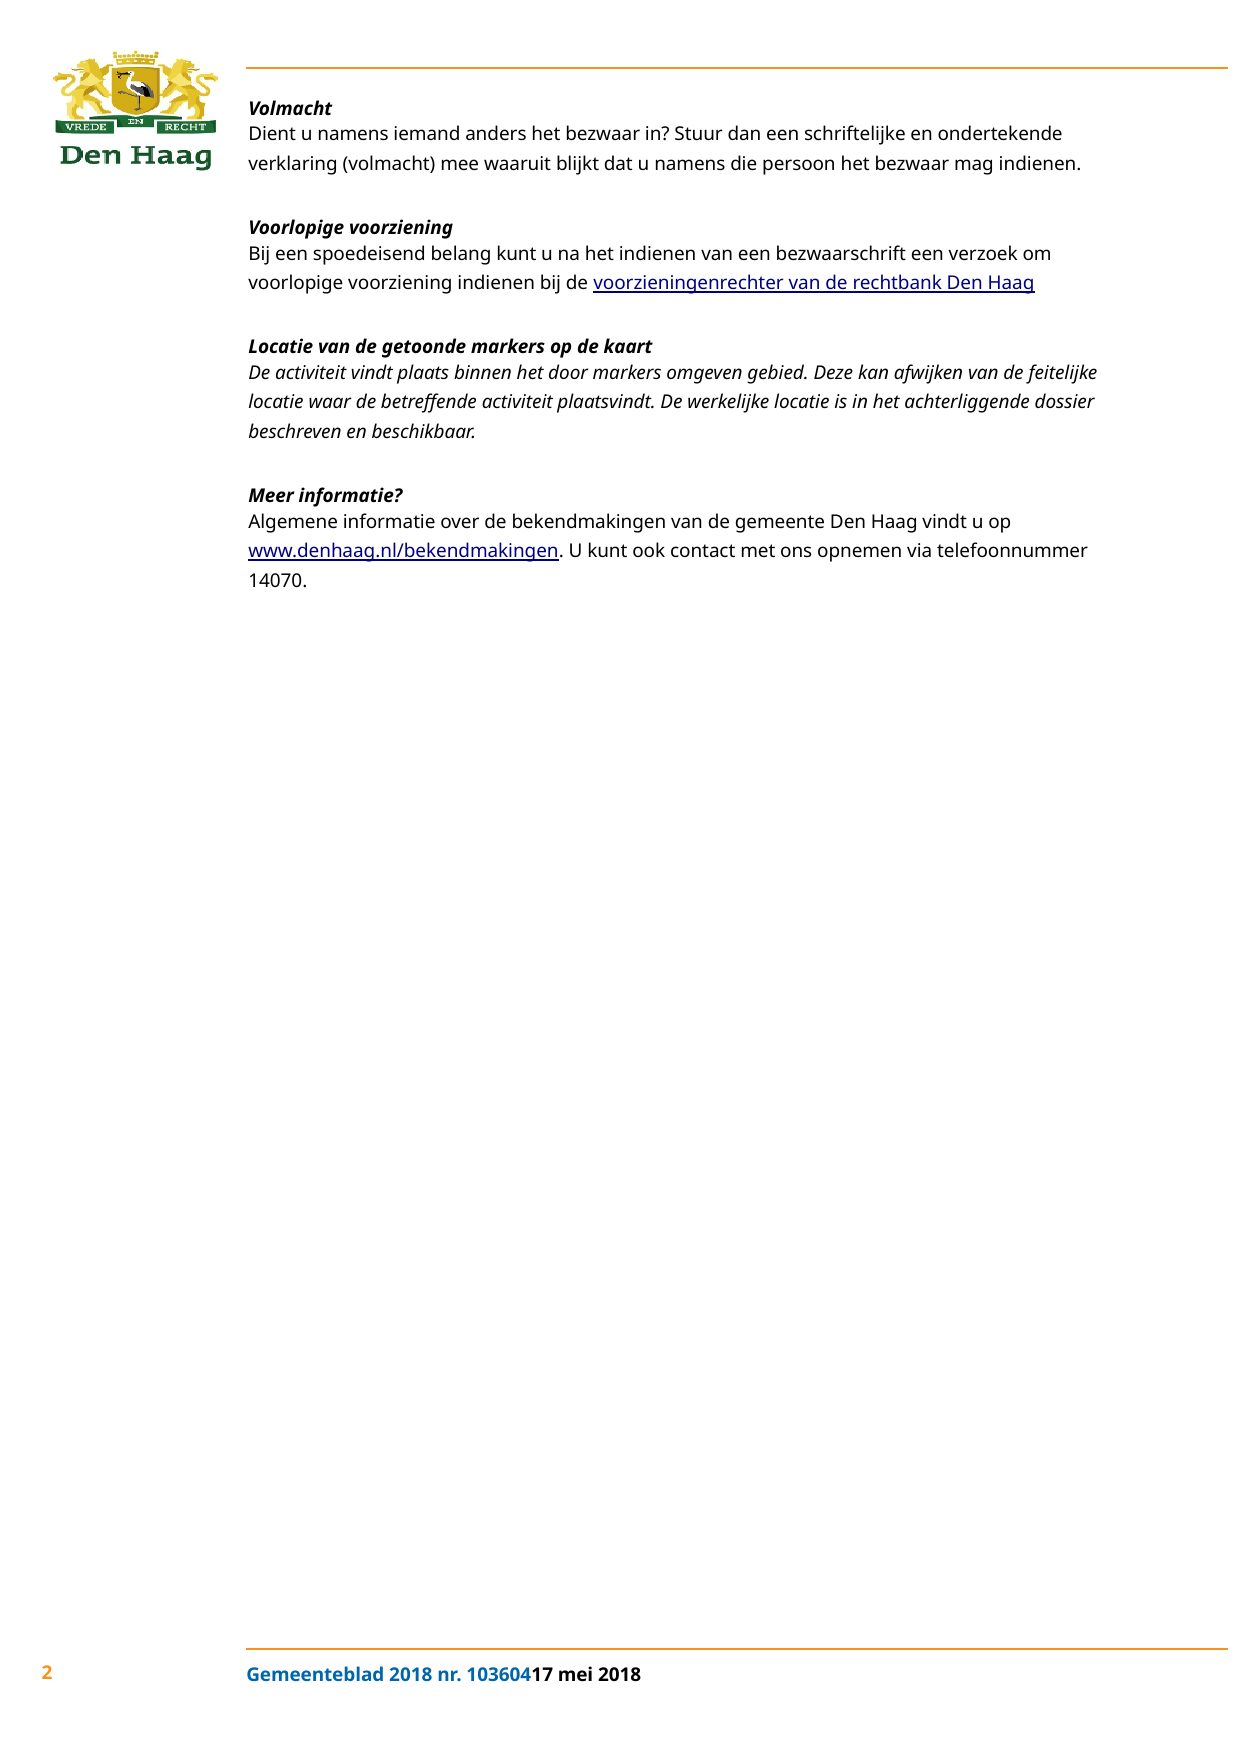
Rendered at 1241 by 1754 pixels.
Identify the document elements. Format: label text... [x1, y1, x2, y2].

text Algemene informatie over de bekendmakingen van de gemeente Den Haag vindt u op www.denhaag.nl/bekendmakingen. U kunt ook contact met ons opnemen via telefoonnummer 14070. [248, 508, 1152, 593]
picture [41, 47, 231, 172]
text Locatie van de getoonde markers op de kaart [248, 333, 1152, 359]
text Meer informatie? [248, 482, 1152, 508]
text Bij een spoedeisend belang kunt u na het indienen van een bezwaarschrift een verzoek om voorlopige voorziening indienen bij de voorzieningenrechter van de rechtbank Den Haag [248, 240, 1152, 295]
text Voorlopige voorziening [248, 214, 1152, 240]
text Volmacht [248, 95, 1152, 121]
text De activiteit vindt plaats binnen het door markers omgeven gebied. Deze kan afwijken van de feitelijke locatie waar de betreffende activiteit plaatsvindt. De werkelijke locatie is in het achterliggende dossier beschreven en beschikbaar. [248, 359, 1152, 444]
text Dient u namens iemand anders het bezwaar in? Stuur dan een schriftelijke en ondertekende verklaring (volmacht) mee waaruit blijkt dat u namens die persoon het bezwaar mag indienen. [248, 121, 1152, 176]
